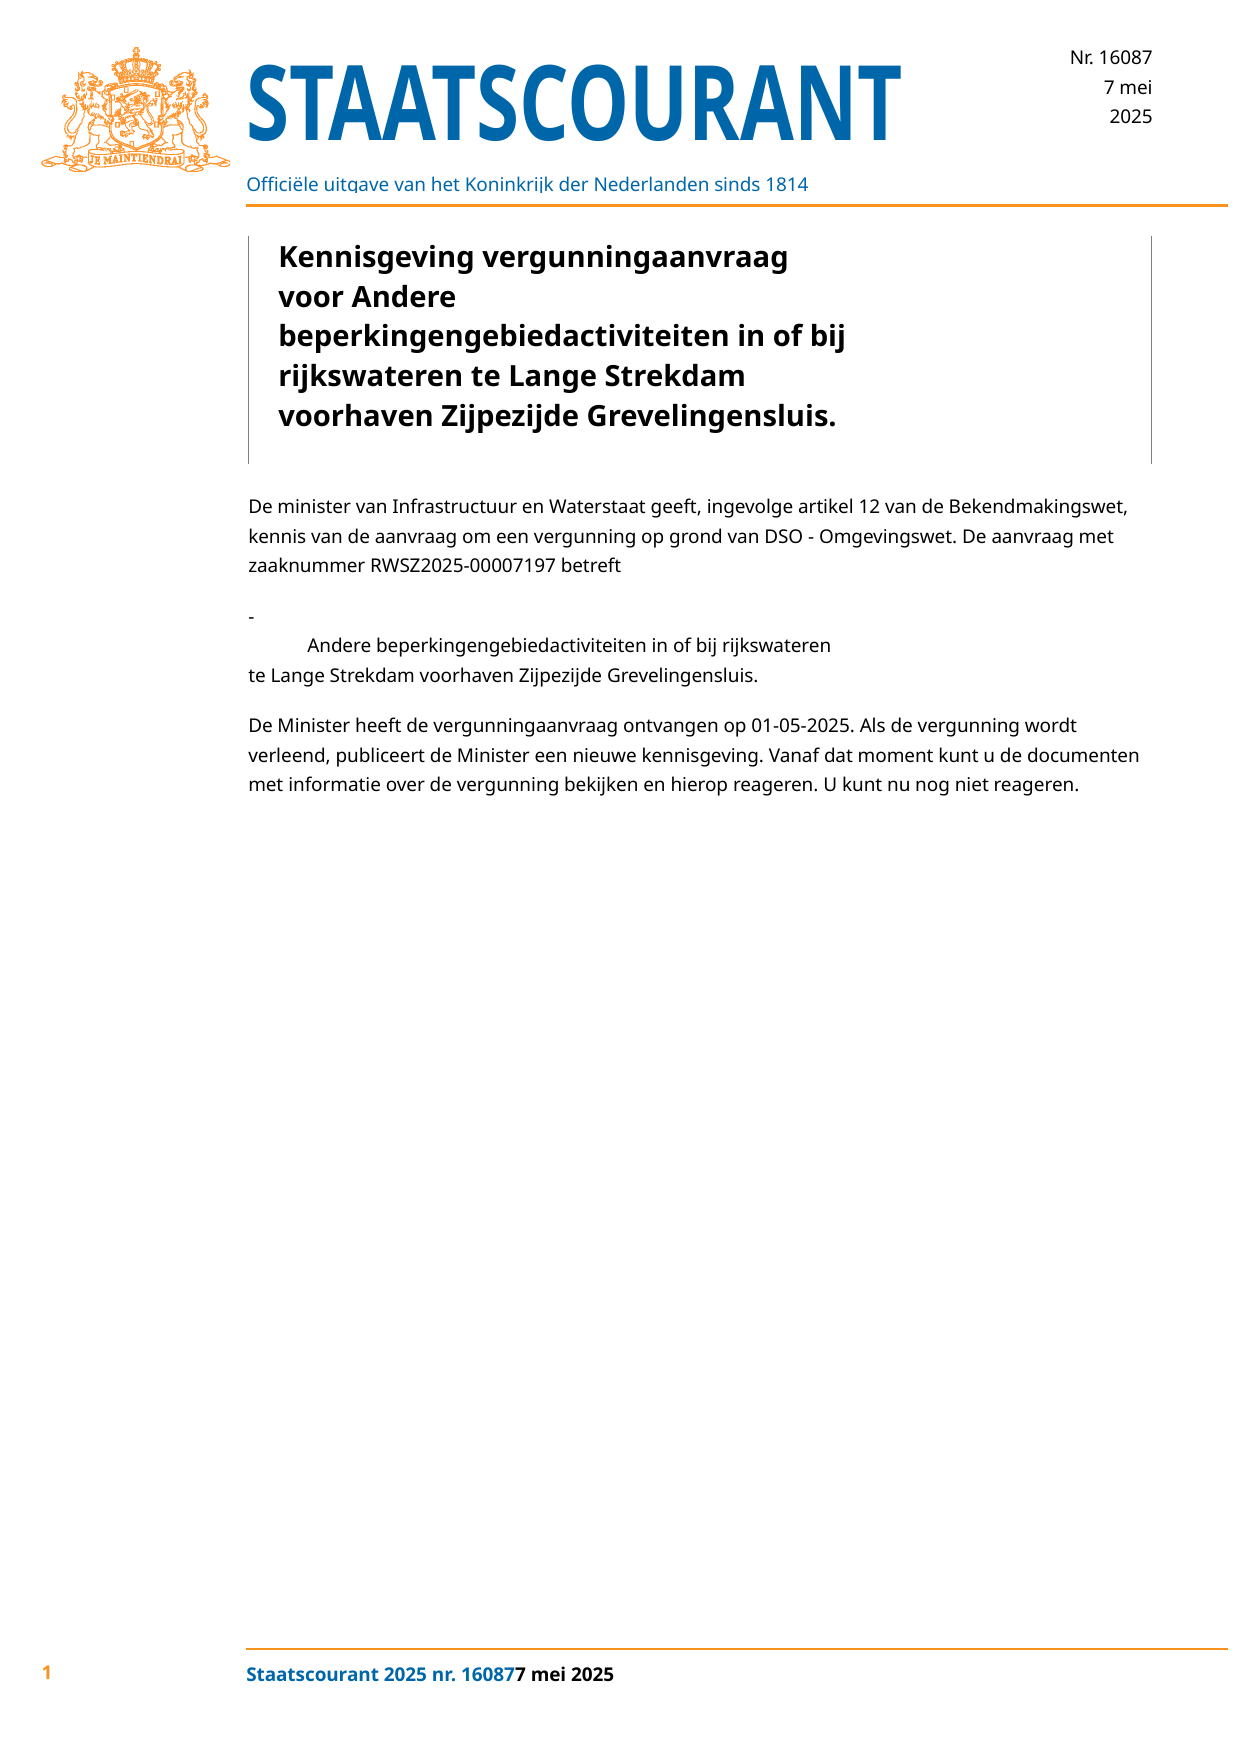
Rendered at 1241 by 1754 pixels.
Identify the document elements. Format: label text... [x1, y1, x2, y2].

table_header [1090, 236, 1151, 413]
text De minister van Infrastructuur en Waterstaat geeft, ingevolge artikel 12 van de Bekendmakingswet, kennis van de aanvraag om een vergunning op grond van DSO - Omgevingswet. De aanvraag met zaaknummer RWSZ2025-00007197 betreft [248, 493, 1152, 578]
text De Minister heeft de vergunningaanvraag ontvangen op 01-05-2025. Als de vergunning wordt verleend, publiceert de Minister een nieuwe kennisgeving. Vanaf dat moment kunt u de documenten met informatie over de vergunning bekijken en hierop reageren. U kunt nu nog niet reageren. [248, 712, 1152, 797]
table_header [850, 414, 1151, 464]
table_header [850, 236, 912, 413]
picture [41, 47, 231, 172]
picture [912, 236, 1090, 414]
text te Lange Strekdam voorhaven Zijpezijde Grevelingensluis. [248, 662, 1152, 688]
list Andere beperkingengebiedactiviteiten in of bij rijkswateren [248, 632, 1152, 658]
table_header Kennisgeving vergunningaanvraag voor Andere beperkingengebiedactiviteiten in of bij rijkswateren te Lange Strekdam voorhaven Zijpezijde Grevelingensluis. [249, 236, 850, 464]
